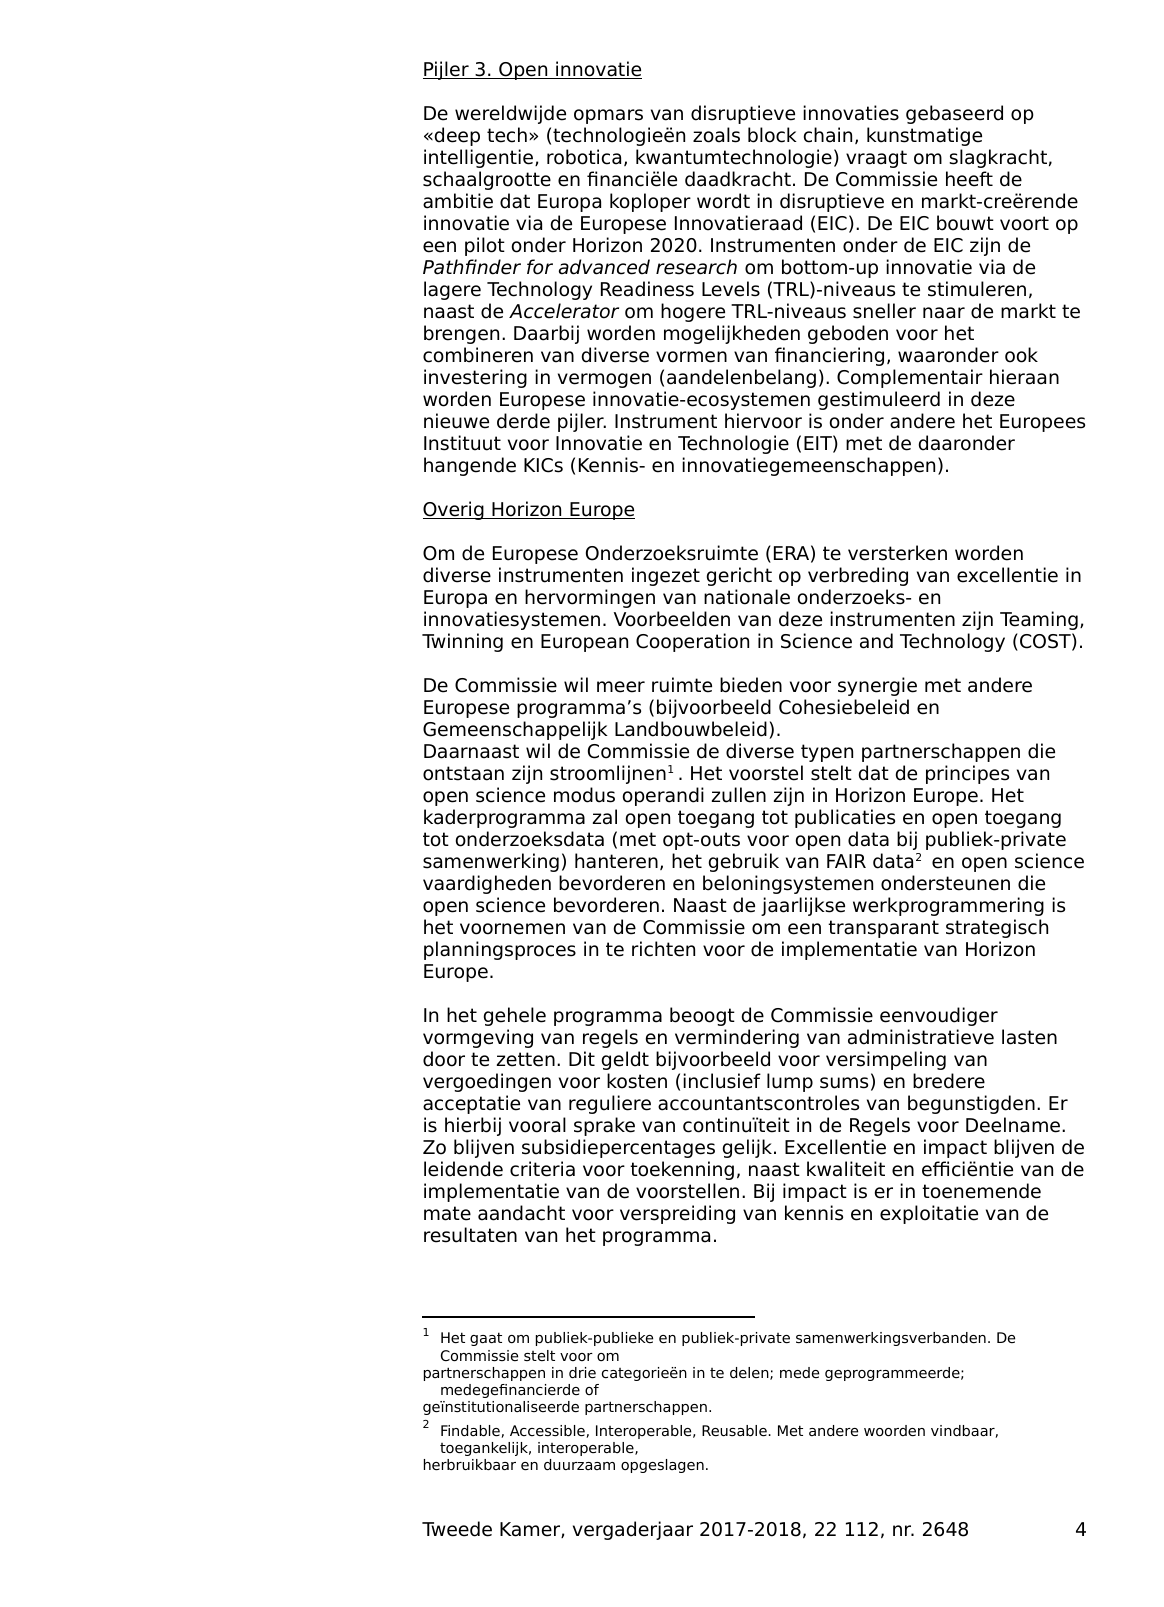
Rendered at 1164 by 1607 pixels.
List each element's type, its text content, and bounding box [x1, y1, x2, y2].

text partnerschappen in drie categorieën in te delen; mede geprogrammeerde; medegefinancierde of [422, 1365, 1087, 1399]
subtitle Pijler 3. Open innovatie [422, 59, 1087, 81]
subtitle Overig Horizon Europe [422, 499, 1087, 521]
text De Commissie wil meer ruimte bieden voor synergie met andere Europese programma’s (bijvoorbeeld Cohesiebeleid en Gemeenschappelijk Landbouwbeleid). [422, 675, 1087, 741]
text In het gehele programma beoogt de Commissie eenvoudiger vormgeving van regels en vermindering van administratieve lasten door te zetten. Dit geldt bijvoorbeeld voor versimpeling van vergoedingen voor kosten (inclusief lump sums) en bredere acceptatie van reguliere accountantscontroles van begunstigden. Er is hierbij vooral sprake van continuïteit in de Regels voor Deelname. Zo blijven subsidiepercentages gelijk. Excellentie en impact blijven de leidende criteria voor toekenning, naast kwaliteit en efficiëntie van de implementatie van de voorstellen. Bij impact is er in toenemende mate aandacht voor verspreiding van kennis en exploitatie van de resultaten van het programma. [422, 1005, 1087, 1247]
text Daarnaast wil de Commissie de diverse typen partnerschappen die ontstaan zijn stroomlijnen. Het voorstel stelt dat de principes van open science modus operandi zullen zijn in Horizon Europe. Het kaderprogramma zal open toegang tot publicaties en open toegang tot onderzoeksdata (met opt-outs voor open data bij publiek-private samenwerking) hanteren, het gebruik van FAIR data en open science vaardigheden bevorderen en beloningsystemen ondersteunen die open science bevorderen. Naast de jaarlijkse werkprogrammering is het voornemen van de Commissie om een transparant strategisch planningsproces in te richten voor de implementatie van Horizon Europe. [422, 741, 1087, 983]
text Findable, Accessible, Interoperable, Reusable. Met andere woorden vindbaar, toegankelijk, interoperable, [422, 1418, 1087, 1457]
text De wereldwijde opmars van disruptieve innovaties gebaseerd op «deep tech» (technologieën zoals block chain, kunstmatige intelligentie, robotica, kwantumtechnologie) vraagt om slagkracht, schaalgrootte en financiële daadkracht. De Commissie heeft de ambitie dat Europa koploper wordt in disruptieve en markt-creërende innovatie via de Europese Innovatieraad (EIC). De EIC bouwt voort op een pilot onder Horizon 2020. Instrumenten onder de EIC zijn de Pathfinder for advanced research om bottom-up innovatie via de lagere Technology Readiness Levels (TRL)-niveaus te stimuleren, naast de Accelerator om hogere TRL-niveaus sneller naar de markt te brengen. Daarbij worden mogelijkheden geboden voor het combineren van diverse vormen van financiering, waaronder ook investering in vermogen (aandelenbelang). Complementair hieraan worden Europese innovatie-ecosystemen gestimuleerd in deze nieuwe derde pijler. Instrument hiervoor is onder andere het Europees Instituut voor Innovatie en Technologie (EIT) met de daaronder hangende KICs (Kennis- en innovatiegemeenschappen). [422, 103, 1087, 477]
text herbruikbaar en duurzaam opgeslagen. [422, 1457, 1087, 1474]
text Het gaat om publiek-publieke en publiek-private samenwerkingsverbanden. De Commissie stelt voor om [422, 1326, 1087, 1365]
text geïnstitutionaliseerde partnerschappen. [422, 1399, 1087, 1416]
text Om de Europese Onderzoeksruimte (ERA) te versterken worden diverse instrumenten ingezet gericht op verbreding van excellentie in Europa en hervormingen van nationale onderzoeks- en innovatiesystemen. Voorbeelden van deze instrumenten zijn Teaming, Twinning en European Cooperation in Science and Technology (COST). [422, 543, 1087, 653]
